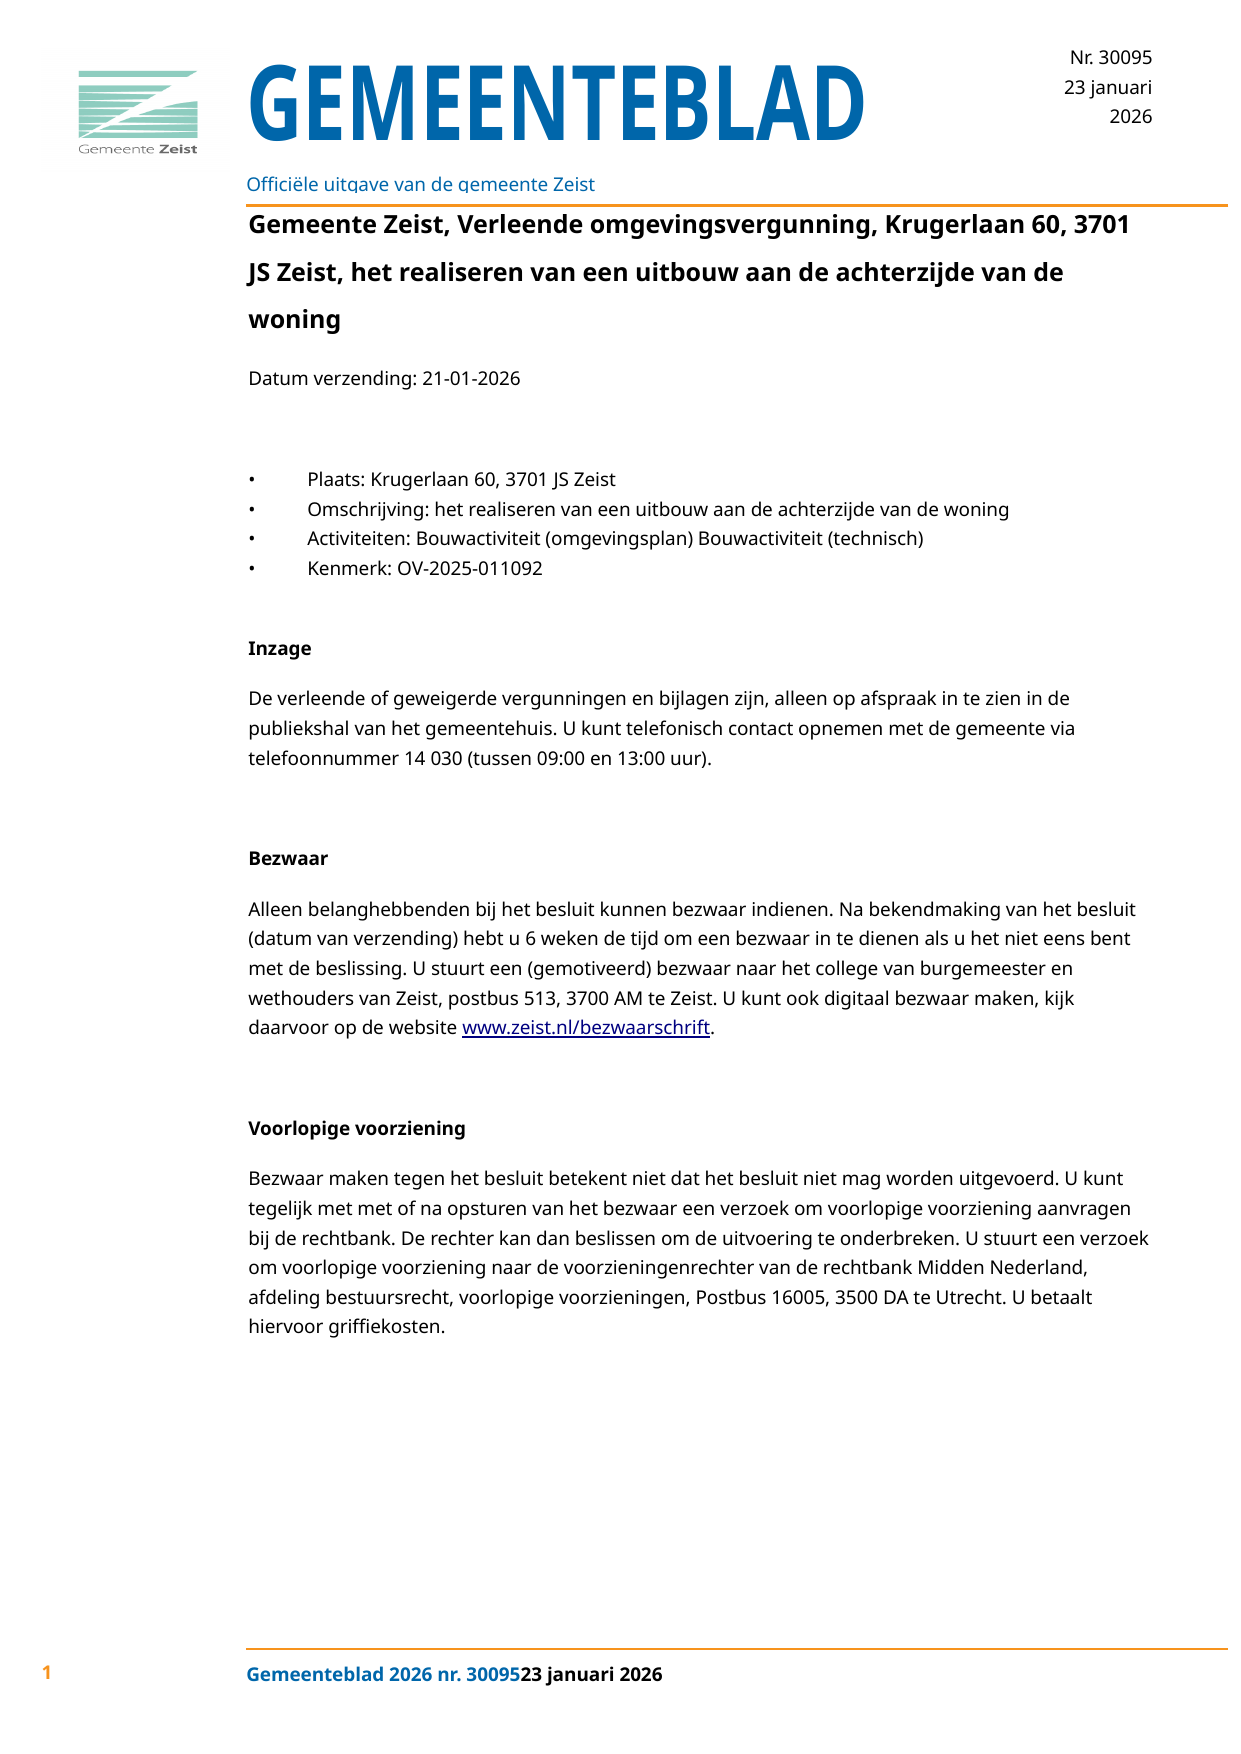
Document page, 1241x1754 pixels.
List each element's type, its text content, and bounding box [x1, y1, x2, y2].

text Bezwaar [248, 846, 1152, 871]
list Omschrijving: het realiseren van een uitbouw aan de achterzijde van de woning [248, 496, 1152, 522]
list Kenmerk: OV-2025-011092 [248, 555, 1152, 581]
text Datum verzending: 21-01-2026 [248, 366, 1152, 391]
text Bezwaar maken tegen het besluit betekent niet dat het besluit niet mag worden uitgevoerd. U kunt tegelijk met met of na opsturen van het bezwaar een verzoek om voorlopige voorziening aanvragen bij de rechtbank. De rechter kan dan beslissen om de uitvoering te onderbreken. U stuurt een verzoek om voorlopige voorziening naar de voorzieningenrechter van de rechtbank Midden Nederland, afdeling bestuursrecht, voorlopige voorzieningen, Postbus 16005, 3500 DA te Utrecht. U betaalt hiervoor griffiekosten. [248, 1166, 1152, 1339]
text Alleen belanghebbenden bij het besluit kunnen bezwaar indienen. Na bekendmaking van het besluit (datum van verzending) hebt u 6 weken de tijd om een bezwaar in te dienen als u het niet eens bent met de beslissing. U stuurt een (gemotiveerd) bezwaar naar het college van burgemeester en wethouders van Zeist, postbus 513, 3700 AM te Zeist. U kunt ook digitaal bezwaar maken, kijk daarvoor op de website www.zeist.nl/bezwaarschrift. [248, 896, 1152, 1040]
list Plaats: Krugerlaan 60, 3701 JS Zeist [248, 466, 1152, 492]
text De verleende of geweigerde vergunningen en bijlagen zijn, alleen op afspraak in te zien in de publiekshal van het gemeentehuis. U kunt telefonisch contact opnemen met de gemeente via telefoonnummer 14 030 (tussen 09:00 en 13:00 uur). [248, 686, 1152, 770]
picture [41, 47, 231, 172]
text Voorlopige voorziening [248, 1115, 1152, 1141]
list Activiteiten: Bouwactiviteit (omgevingsplan) Bouwactiviteit (technisch) [248, 526, 1152, 551]
text Gemeente Zeist, Verleende omgevingsvergunning, Krugerlaan 60, 3701 JS Zeist, het realiseren van een uitbouw aan de achterzijde van de woning [248, 207, 1152, 336]
text Inzage [248, 635, 1152, 661]
